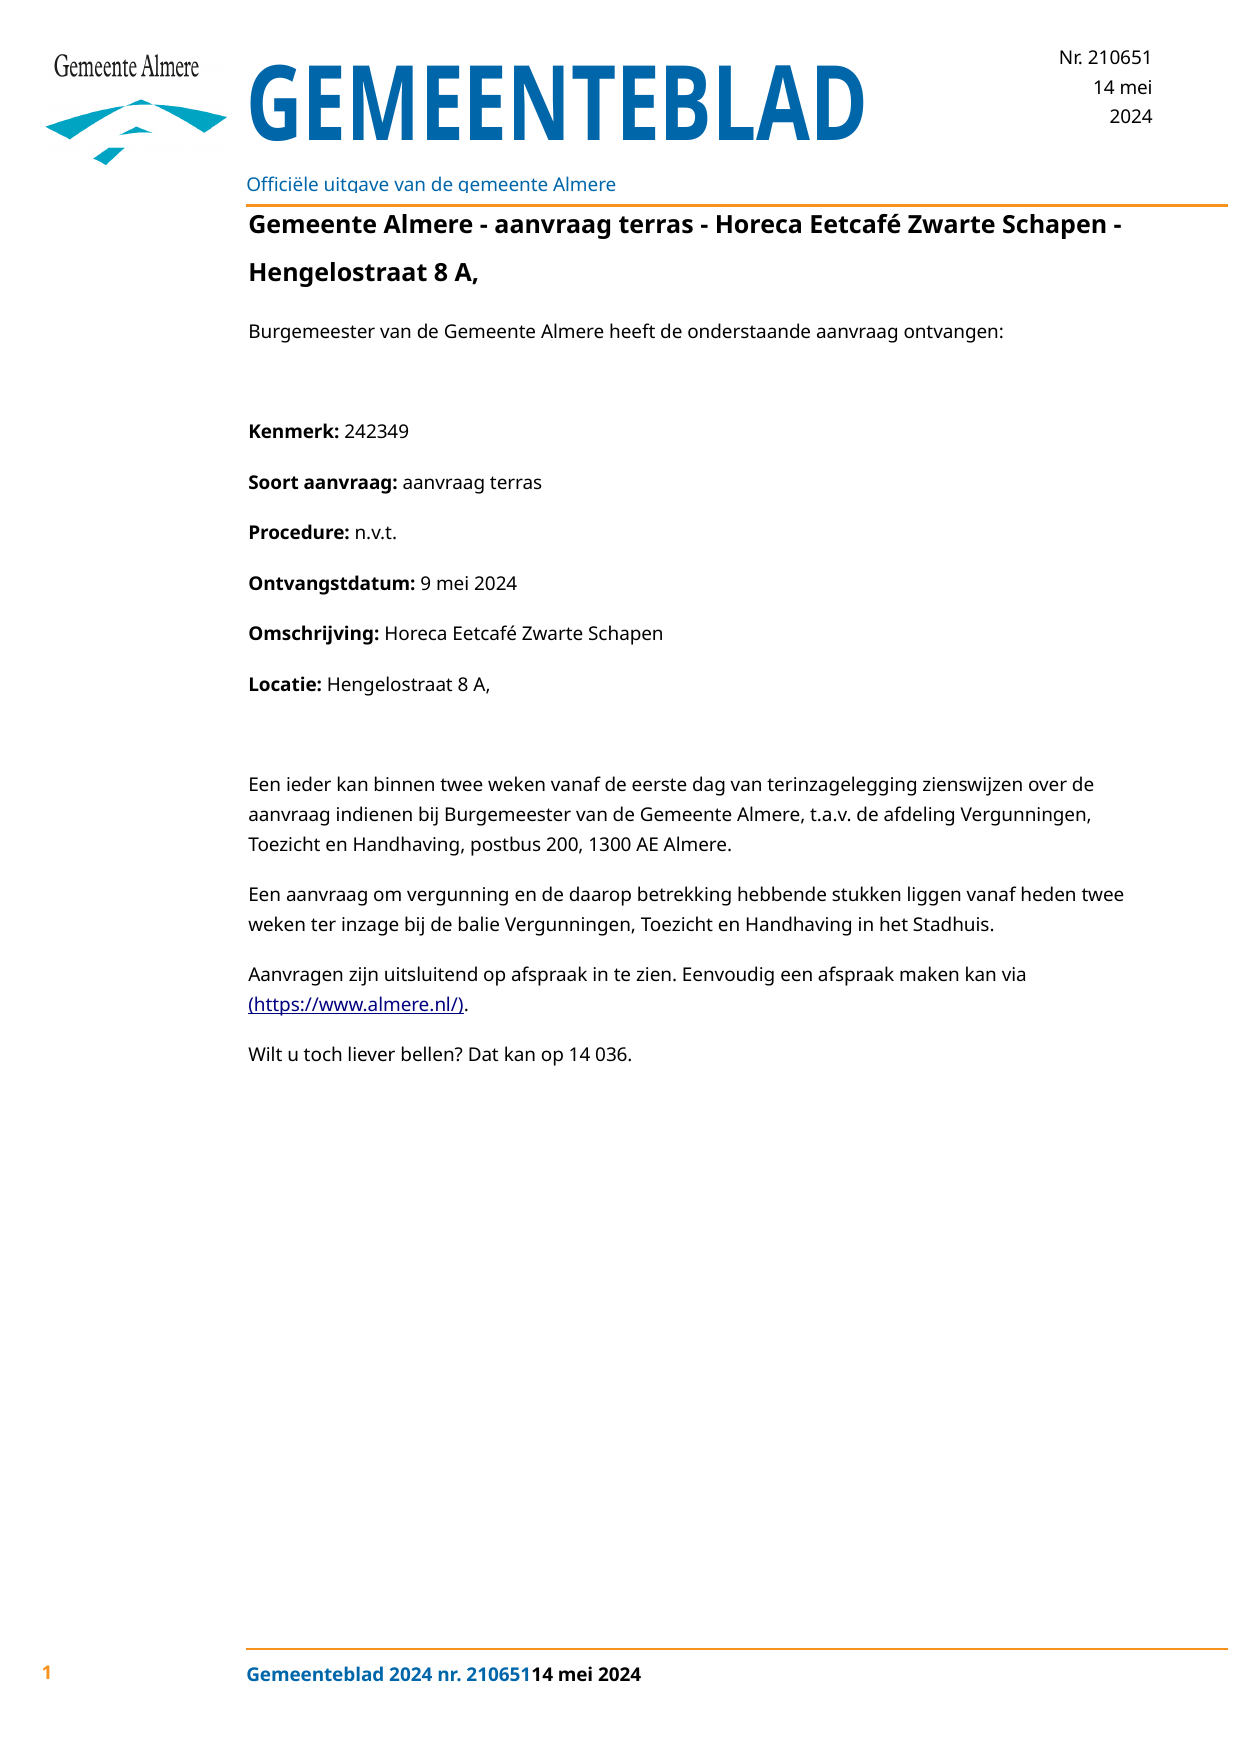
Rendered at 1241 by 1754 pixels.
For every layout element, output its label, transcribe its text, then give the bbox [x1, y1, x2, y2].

text Kenmerk: 242349 [248, 419, 1152, 444]
text Aanvragen zijn uitsluitend op afspraak in te zien. Eenvoudig een afspraak maken kan via (https://www.almere.nl/). [248, 961, 1152, 1017]
text Ontvangstdatum: 9 mei 2024 [248, 570, 1152, 596]
text Locatie: Hengelostraat 8 A, [248, 671, 1152, 697]
text Gemeente Almere - aanvraag terras - Horeca Eetcafé Zwarte Schapen - Hengelostraat 8 A, [248, 207, 1152, 288]
text Een aanvraag om vergunning en de daarop betrekking hebbende stukken liggen vanaf heden twee weken ter inzage bij de balie Vergunningen, Toezicht en Handhaving in het Stadhuis. [248, 881, 1152, 937]
text Een ieder kan binnen twee weken vanaf de eerste dag van terinzagelegging zienswijzen over de aanvraag indienen bij Burgemeester van de Gemeente Almere, t.a.v. de afdeling Vergunningen, Toezicht en Handhaving, postbus 200, 1300 AE Almere. [248, 772, 1152, 857]
text Soort aanvraag: aanvraag terras [248, 469, 1152, 495]
text Procedure: n.v.t. [248, 519, 1152, 545]
text Omschrijving: Horeca Eetcafé Zwarte Schapen [248, 620, 1152, 646]
text Burgemeester van de Gemeente Almere heeft de onderstaande aanvraag ontvangen: [248, 318, 1152, 344]
text Wilt u toch liever bellen? Dat kan op 14 036. [248, 1041, 1152, 1067]
picture [41, 47, 231, 172]
